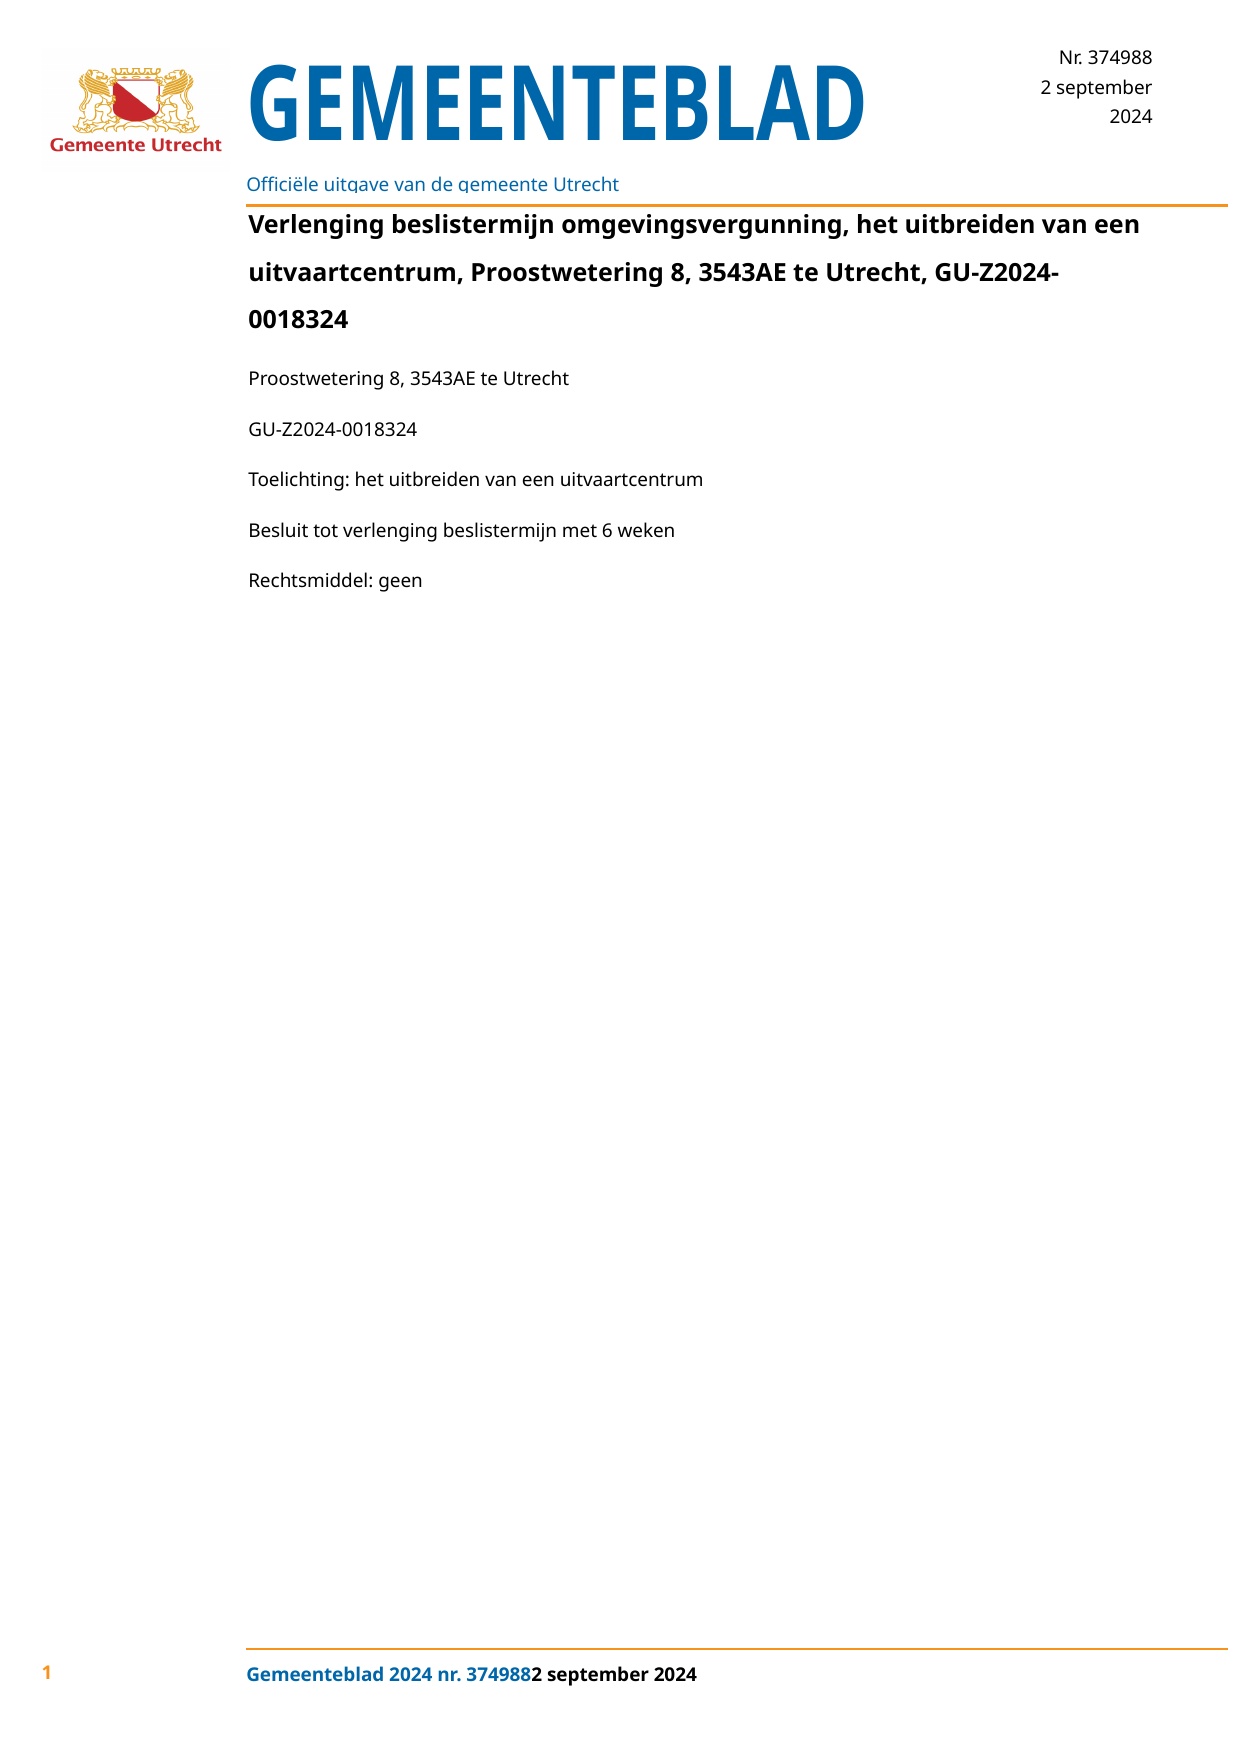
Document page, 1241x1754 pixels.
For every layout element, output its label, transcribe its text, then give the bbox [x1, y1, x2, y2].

picture [41, 47, 231, 172]
text Rechtsmiddel: geen [248, 567, 1152, 593]
text Besluit tot verlenging beslistermijn met 6 weken [248, 517, 1152, 542]
text Proostwetering 8, 3543AE te Utrecht [248, 366, 1152, 391]
text Toelichting: het uitbreiden van een uitvaartcentrum [248, 466, 1152, 492]
text GU-Z2024-0018324 [248, 416, 1152, 442]
text Verlenging beslistermijn omgevingsvergunning, het uitbreiden van een uitvaartcentrum, Proostwetering 8, 3543AE te Utrecht, GU-Z2024-0018324 [248, 207, 1152, 336]
